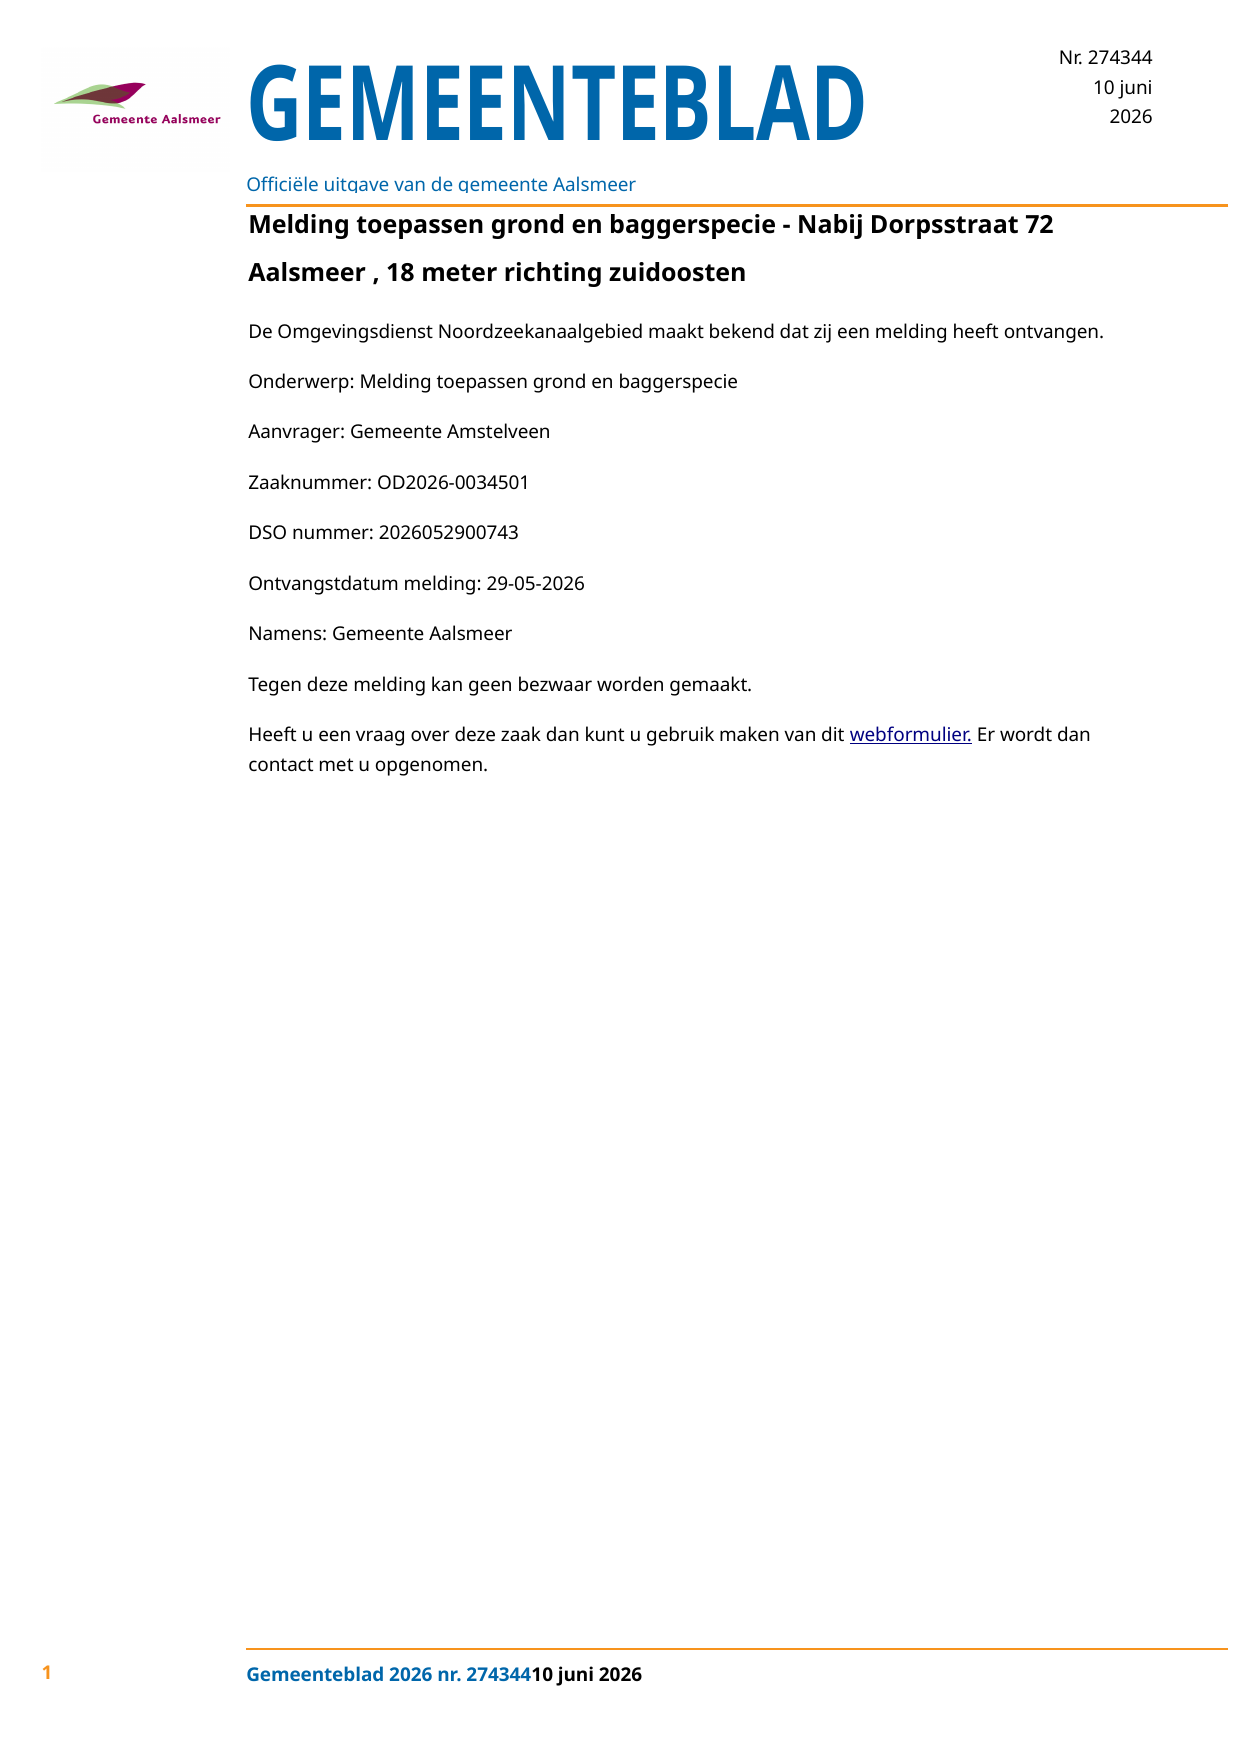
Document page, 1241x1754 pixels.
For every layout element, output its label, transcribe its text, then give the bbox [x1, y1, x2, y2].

text Zaaknummer: OD2026-0034501 [248, 469, 1152, 495]
text DSO nummer: 2026052900743 [248, 519, 1152, 545]
text Onderwerp: Melding toepassen grond en baggerspecie [248, 368, 1152, 394]
text Ontvangstdatum melding: 29-05-2026 [248, 570, 1152, 596]
text Heeft u een vraag over deze zaak dan kunt u gebruik maken van dit webformulier. Er wordt dan contact met u opgenomen. [248, 721, 1152, 777]
text Tegen deze melding kan geen bezwaar worden gemaakt. [248, 671, 1152, 697]
text Aanvrager: Gemeente Amstelveen [248, 419, 1152, 444]
text Namens: Gemeente Aalsmeer [248, 620, 1152, 646]
picture [41, 47, 231, 172]
text De Omgevingsdienst Noordzeekanaalgebied maakt bekend dat zij een melding heeft ontvangen. [248, 318, 1152, 344]
text Melding toepassen grond en baggerspecie - Nabij Dorpsstraat 72 Aalsmeer , 18 meter richting zuidoosten [248, 207, 1152, 288]
